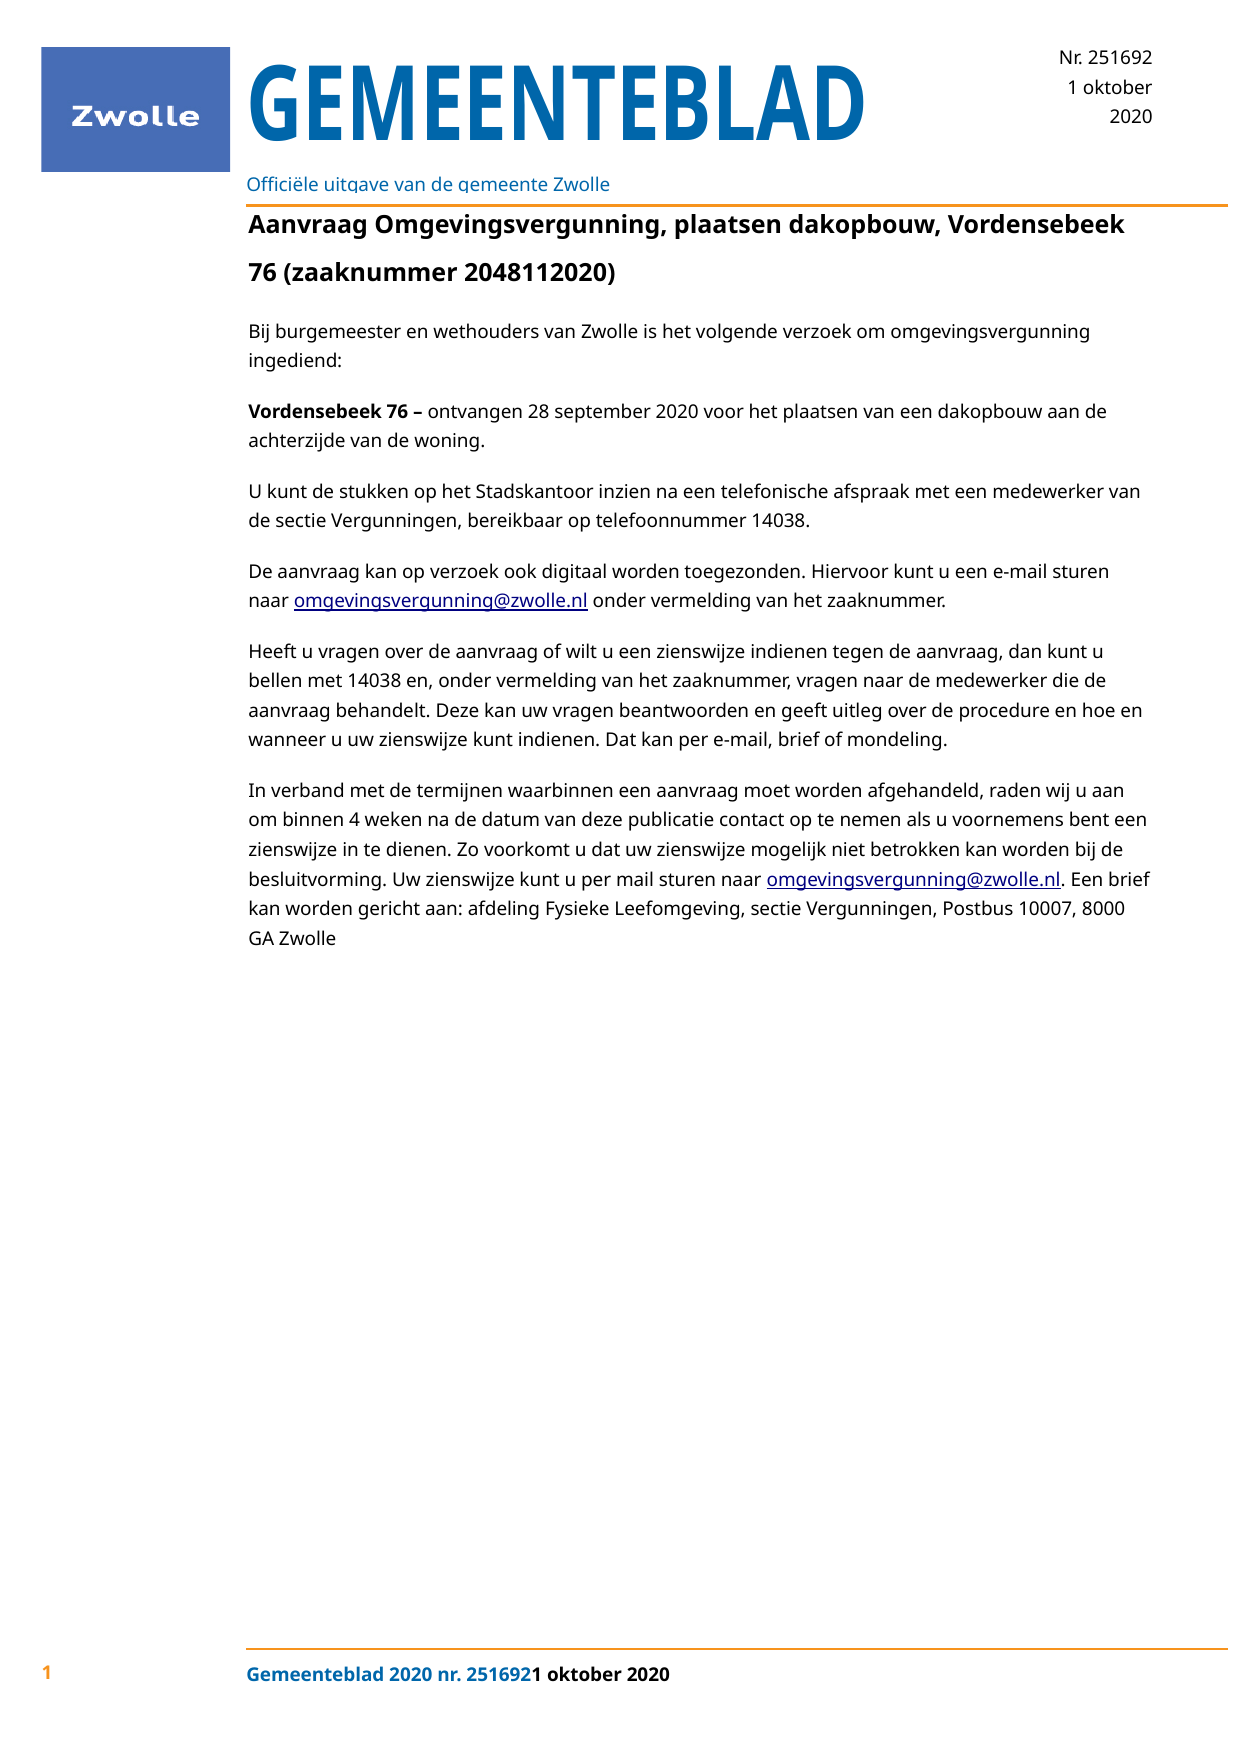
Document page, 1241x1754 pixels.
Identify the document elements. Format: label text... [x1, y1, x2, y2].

text Bij burgemeester en wethouders van Zwolle is het volgende verzoek om omgevingsvergunning ingediend: [248, 318, 1152, 373]
text Vordensebeek 76 – ontvangen 28 september 2020 voor het plaatsen van een dakopbouw aan de achterzijde van de woning. [248, 398, 1152, 453]
text U kunt de stukken op het Stadskantoor inzien na een telefonische afspraak met een medewerker van de sectie Vergunningen, bereikbaar op telefoonnummer 14038. [248, 478, 1152, 533]
picture [41, 47, 231, 172]
text Aanvraag Omgevingsvergunning, plaatsen dakopbouw, Vordensebeek 76 (zaaknummer 2048112020) [248, 207, 1152, 288]
text De aanvraag kan op verzoek ook digitaal worden toegezonden. Hiervoor kunt u een e-mail sturen naar omgevingsvergunning@zwolle.nl onder vermelding van het zaaknummer. [248, 558, 1152, 613]
text In verband met de termijnen waarbinnen een aanvraag moet worden afgehandeld, raden wij u aan om binnen 4 weken na de datum van deze publicatie contact op te nemen als u voornemens bent een zienswijze in te dienen. Zo voorkomt u dat uw zienswijze mogelijk niet betrokken kan worden bij de besluitvorming. Uw zienswijze kunt u per mail sturen naar omgevingsvergunning@zwolle.nl. Een brief kan worden gericht aan: afdeling Fysieke Leefomgeving, sectie Vergunningen, Postbus 10007, 8000 GA Zwolle [248, 777, 1152, 951]
text Heeft u vragen over de aanvraag of wilt u een zienswijze indienen tegen de aanvraag, dan kunt u bellen met 14038 en, onder vermelding van het zaaknummer, vragen naar de medewerker die de aanvraag behandelt. Deze kan uw vragen beantwoorden en geeft uitleg over de procedure en hoe en wanneer u uw zienswijze kunt indienen. Dat kan per e-mail, brief of mondeling. [248, 638, 1152, 752]
